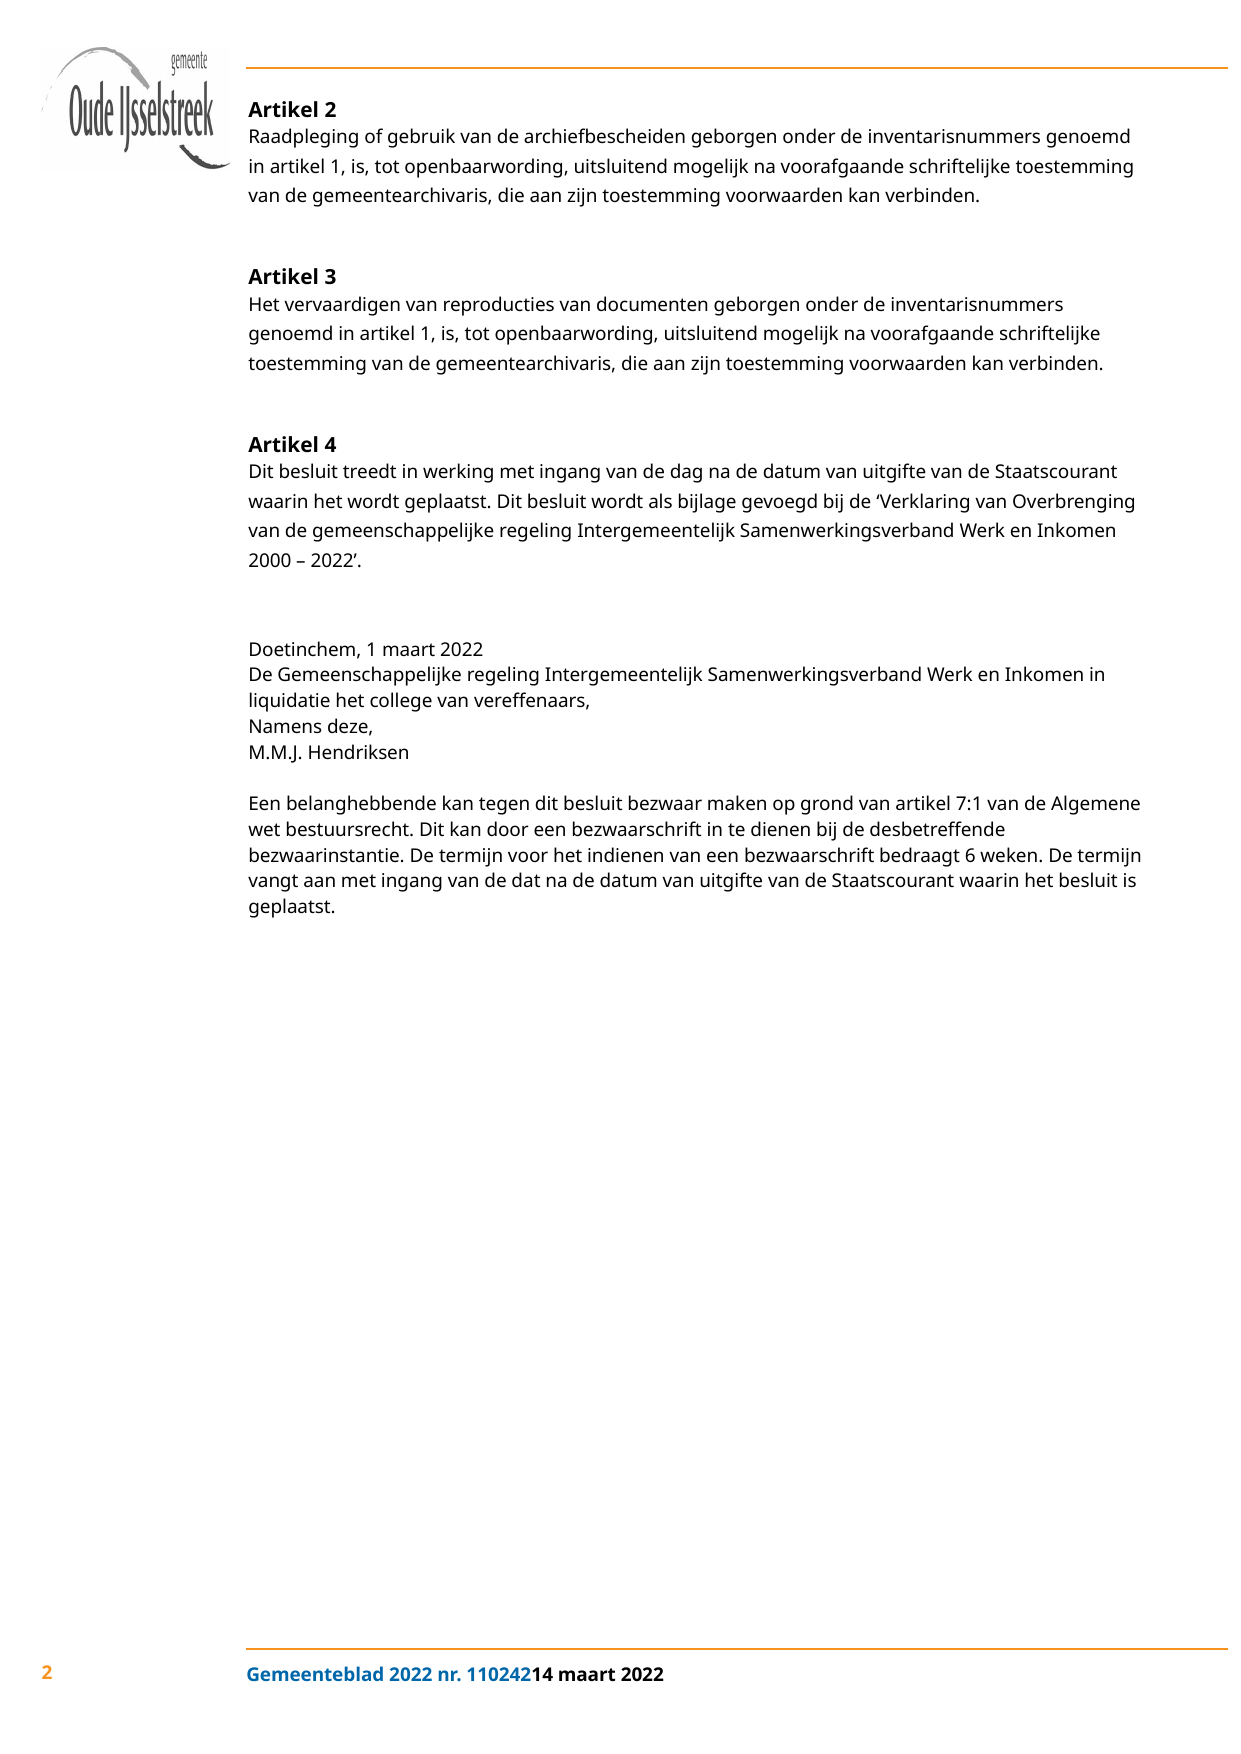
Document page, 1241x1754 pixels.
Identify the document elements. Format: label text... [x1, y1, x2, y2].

text Namens deze, [248, 713, 1152, 739]
picture [41, 47, 231, 172]
text Raadpleging of gebruik van de archiefbescheiden geborgen onder de inventarisnummers genoemd in artikel 1, is, tot openbaarwording, uitsluitend mogelijk na voorafgaande schriftelijke toestemming van de gemeentearchivaris, die aan zijn toestemming voorwaarden kan verbinden. [248, 123, 1152, 208]
text Artikel 4 [248, 430, 1152, 458]
text Doetinchem, 1 maart 2022 [248, 636, 1152, 662]
text De Gemeenschappelijke regeling Intergemeentelijk Samenwerkingsverband Werk en Inkomen in liquidatie het college van vereffenaars, [248, 662, 1152, 713]
text Dit besluit treedt in werking met ingang van de dag na de datum van uitgifte van de Staatscourant waarin het wordt geplaatst. Dit besluit wordt als bijlage gevoegd bij de ‘Verklaring van Overbrenging van de gemeenschappelijke regeling Intergemeentelijk Samenwerkingsverband Werk en Inkomen 2000 – 2022’. [248, 458, 1152, 573]
text Een belanghebbende kan tegen dit besluit bezwaar maken op grond van artikel 7:1 van de Algemene wet bestuursrecht. Dit kan door een bezwaarschrift in te dienen bij de desbetreffende bezwaarinstantie. De termijn voor het indienen van een bezwaarschrift bedraagt 6 weken. De termijn vangt aan met ingang van de dat na de datum van uitgifte van de Staatscourant waarin het besluit is geplaatst. [248, 790, 1152, 919]
text M.M.J. Hendriksen [248, 739, 1152, 764]
text Artikel 3 [248, 262, 1152, 291]
text Het vervaardigen van reproducties van documenten geborgen onder de inventarisnummers genoemd in artikel 1, is, tot openbaarwording, uitsluitend mogelijk na voorafgaande schriftelijke toestemming van de gemeentearchivaris, die aan zijn toestemming voorwaarden kan verbinden. [248, 291, 1152, 376]
text Artikel 2 [248, 95, 1152, 123]
